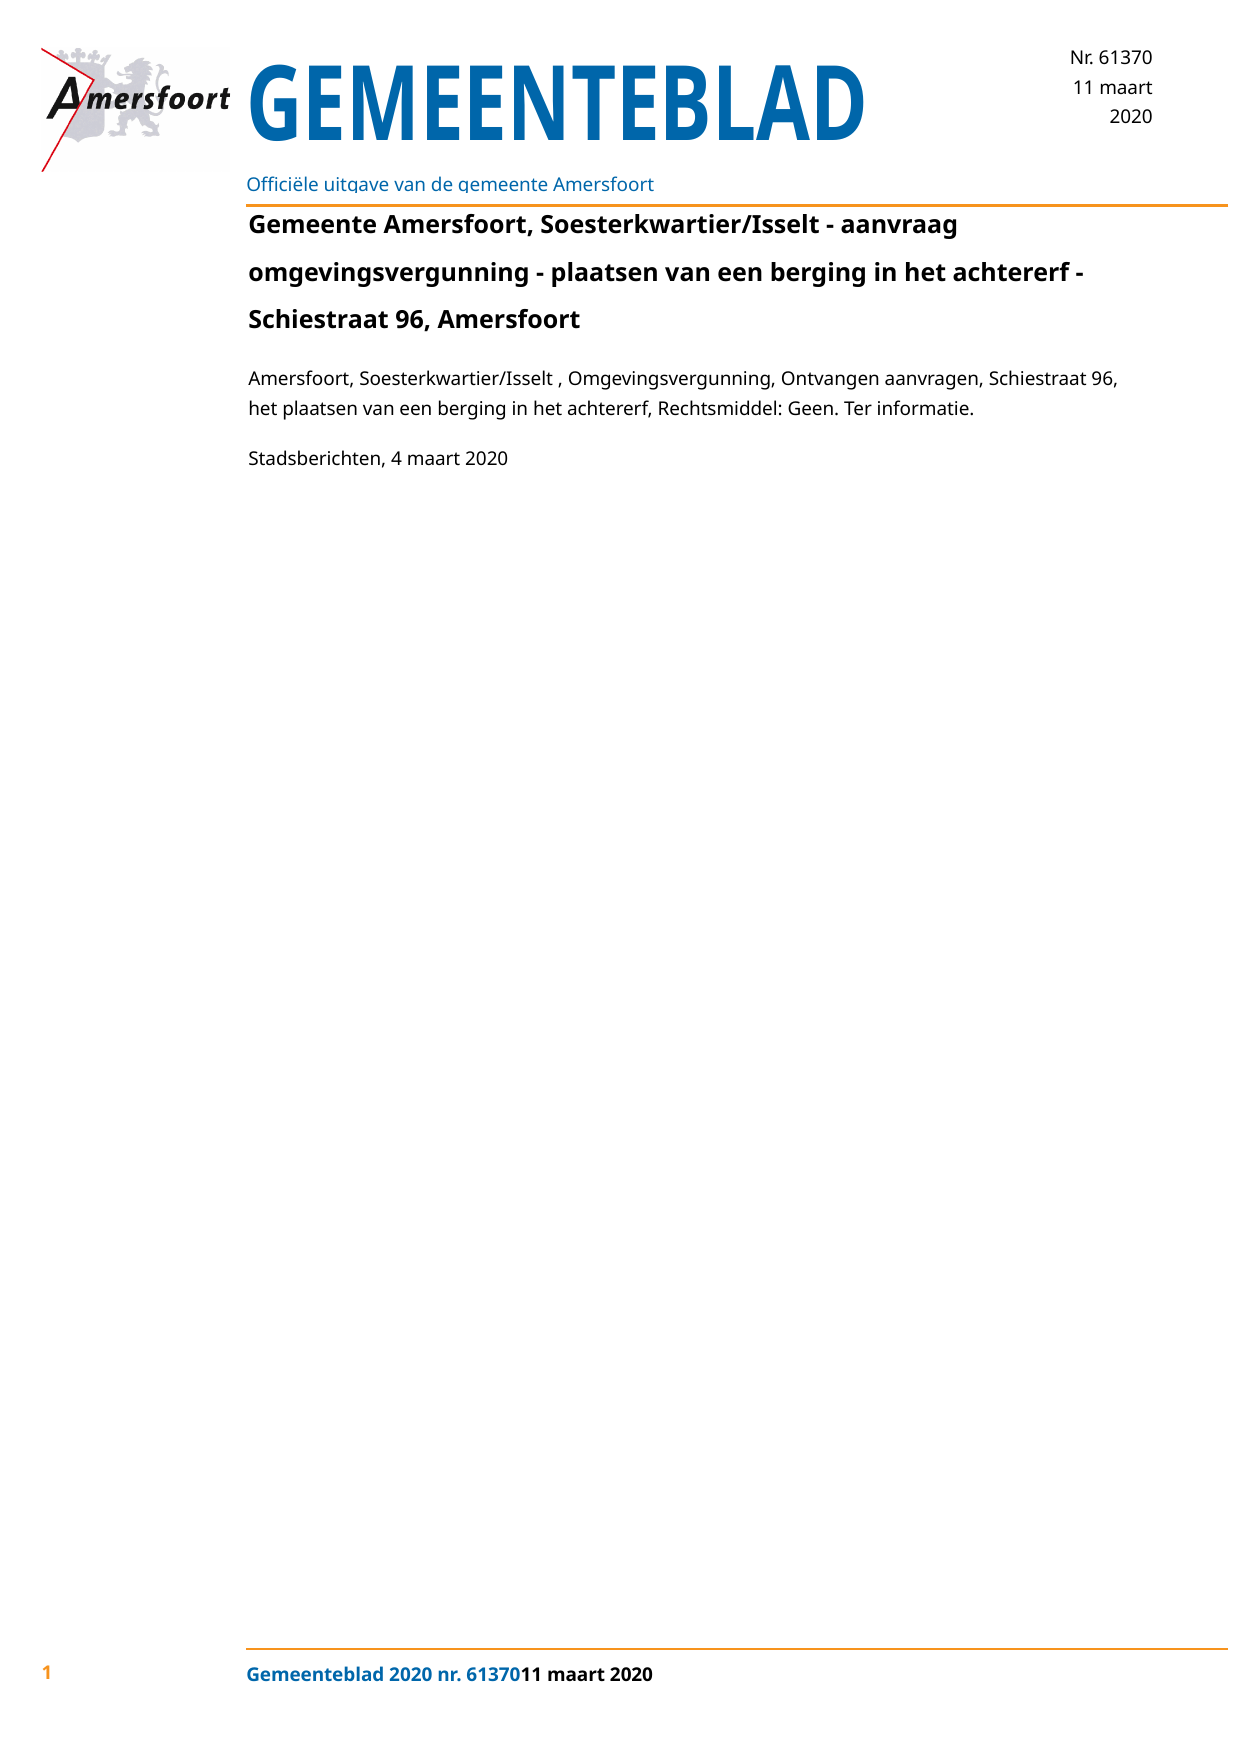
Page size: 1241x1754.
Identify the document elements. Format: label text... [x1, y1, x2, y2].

text Gemeente Amersfoort, Soesterkwartier/Isselt - aanvraag omgevingsvergunning - plaatsen van een berging in het achtererf - Schiestraat 96, Amersfoort [248, 207, 1152, 336]
text Stadsberichten, 4 maart 2020 [248, 446, 1152, 471]
picture [41, 47, 231, 172]
text Amersfoort, Soesterkwartier/Isselt , Omgevingsvergunning, Ontvangen aanvragen, Schiestraat 96, het plaatsen van een berging in het achtererf, Rechtsmiddel: Geen. Ter informatie. [248, 366, 1152, 421]
